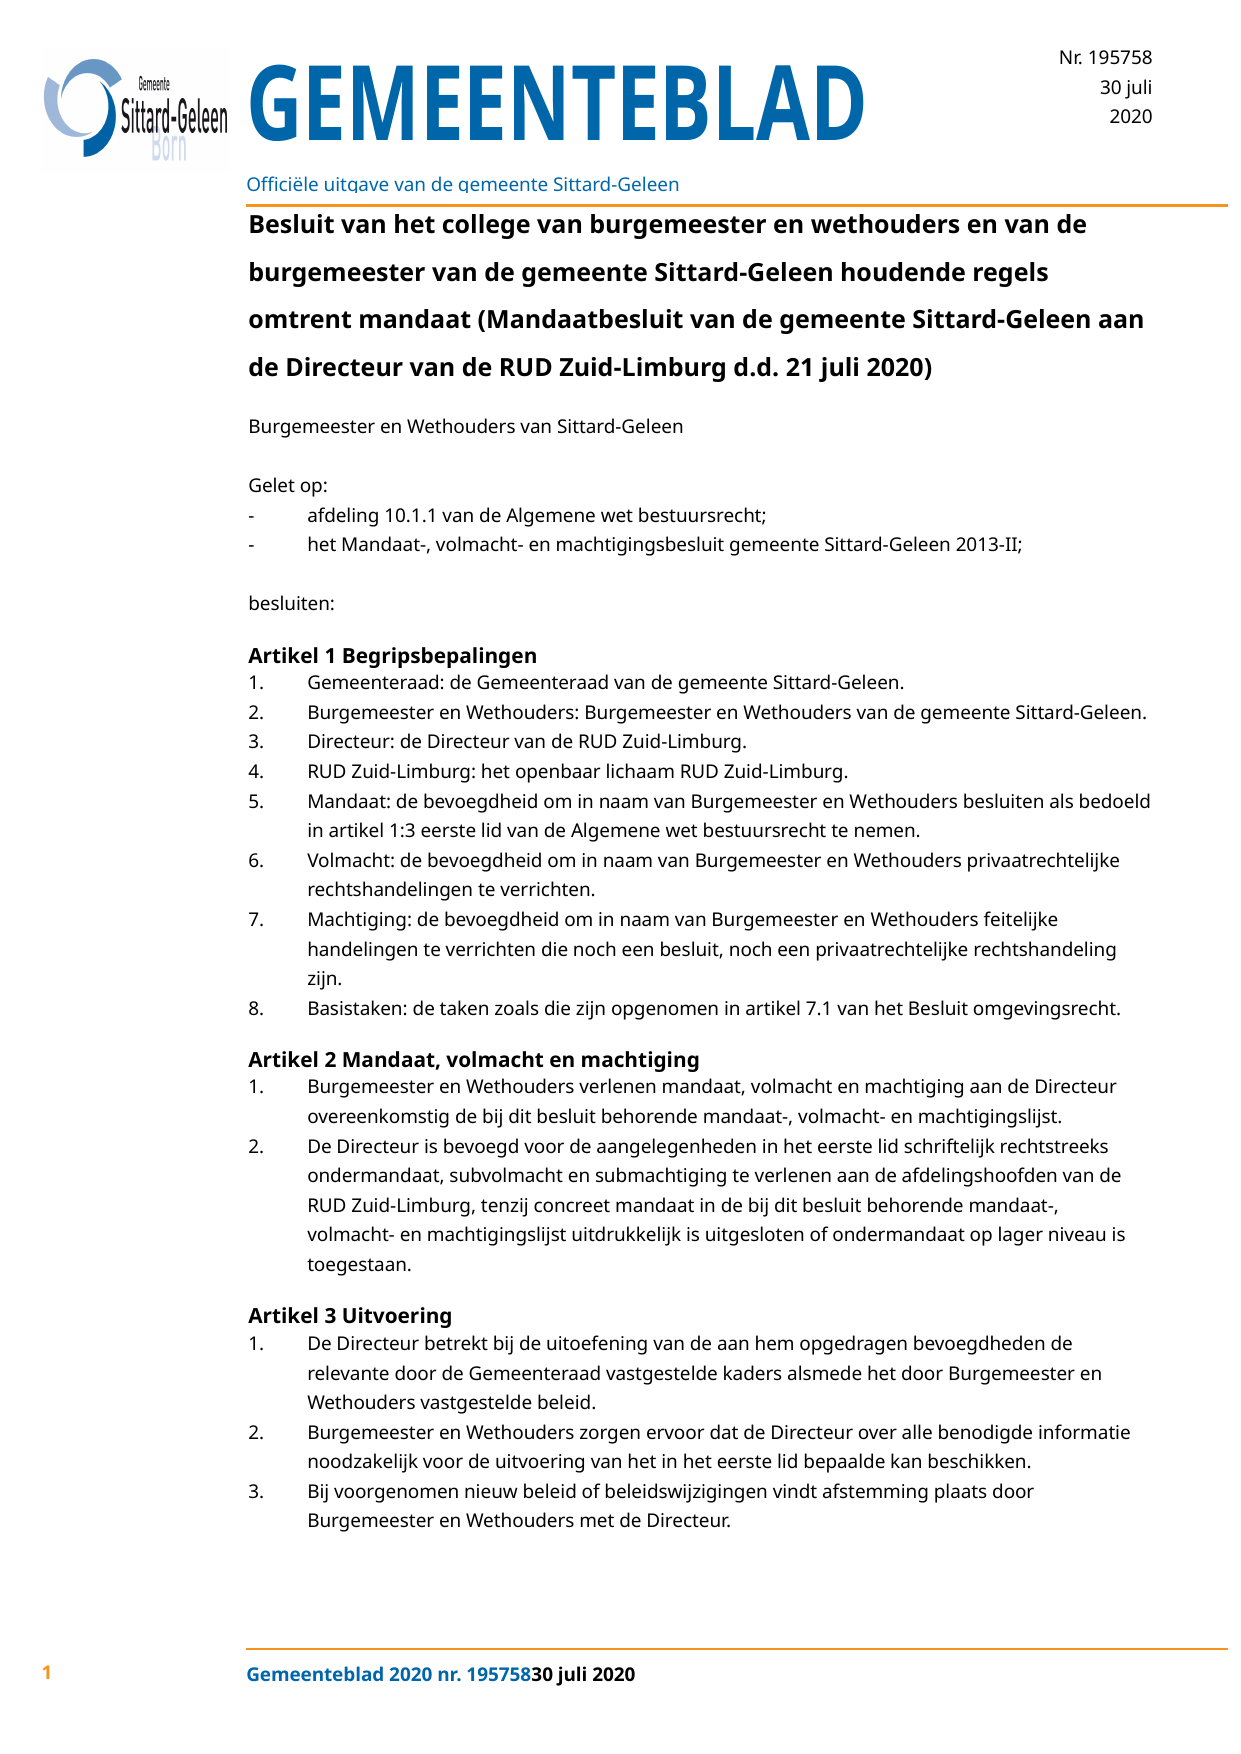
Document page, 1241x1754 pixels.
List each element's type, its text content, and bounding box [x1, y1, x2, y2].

text besluiten: [248, 591, 1152, 616]
text Besluit van het college van burgemeester en wethouders en van de burgemeester van de gemeente Sittard-Geleen houdende regels omtrent mandaat (Mandaatbesluit van de gemeente Sittard-Geleen aan de Directeur van de RUD Zuid-Limburg d.d. 21 juli 2020) [248, 207, 1152, 384]
list afdeling 10.1.1 van de Algemene wet bestuursrecht; [248, 502, 1152, 528]
list Bij voorgenomen nieuw beleid of beleidswijzigingen vindt afstemming plaats door Burgemeester en Wethouders met de Directeur. [248, 1478, 1152, 1533]
list Burgemeester en Wethouders verlenen mandaat, volmacht en machtiging aan de Directeur overeenkomstig de bij dit besluit behorende mandaat-, volmacht- en machtigingslijst. [248, 1074, 1152, 1129]
text Artikel 2 Mandaat, volmacht en machtiging [248, 1045, 1152, 1074]
list Mandaat: de bevoegdheid om in naam van Burgemeester en Wethouders besluiten als bedoeld in artikel 1:3 eerste lid van de Algemene wet bestuursrecht te nemen. [248, 788, 1152, 843]
list Volmacht: de bevoegdheid om in naam van Burgemeester en Wethouders privaatrechtelijke rechtshandelingen te verrichten. [248, 847, 1152, 902]
list De Directeur is bevoegd voor de aangelegenheden in het eerste lid schriftelijk rechtstreeks ondermandaat, subvolmacht en submachtiging te verlenen aan de afdelingshoofden van de RUD Zuid-Limburg, tenzij concreet mandaat in de bij dit besluit behorende mandaat-, volmacht- en machtigingslijst uitdrukkelijk is uitgesloten of ondermandaat op lager niveau is toegestaan. [248, 1133, 1152, 1277]
text Burgemeester en Wethouders van Sittard-Geleen [248, 413, 1152, 439]
list Machtiging: de bevoegdheid om in naam van Burgemeester en Wethouders feitelijke handelingen te verrichten die noch een besluit, noch een privaatrechtelijke rechtshandeling zijn. [248, 906, 1152, 991]
list RUD Zuid-Limburg: het openbaar lichaam RUD Zuid-Limburg. [248, 758, 1152, 784]
list Basistaken: de taken zoals die zijn opgenomen in artikel 7.1 van het Besluit omgevingsrecht. [248, 995, 1152, 1021]
list De Directeur betrekt bij de uitoefening van de aan hem opgedragen bevoegdheden de relevante door de Gemeenteraad vastgestelde kaders alsmede het door Burgemeester en Wethouders vastgestelde beleid. [248, 1330, 1152, 1415]
text Artikel 3 Uitvoering [248, 1302, 1152, 1330]
text Artikel 1 Begripsbepalingen [248, 641, 1152, 669]
list Directeur: de Directeur van de RUD Zuid-Limburg. [248, 729, 1152, 754]
text Gelet op: [248, 472, 1152, 498]
list Burgemeester en Wethouders zorgen ervoor dat de Directeur over alle benodigde informatie noodzakelijk voor de uitvoering van het in het eerste lid bepaalde kan beschikken. [248, 1419, 1152, 1474]
list Burgemeester en Wethouders: Burgemeester en Wethouders van de gemeente Sittard-Geleen. [248, 699, 1152, 725]
picture [41, 47, 231, 172]
list het Mandaat-, volmacht- en machtigingsbesluit gemeente Sittard-Geleen 2013-II; [248, 531, 1152, 557]
list Gemeenteraad: de Gemeenteraad van de gemeente Sittard-Geleen. [248, 669, 1152, 695]
